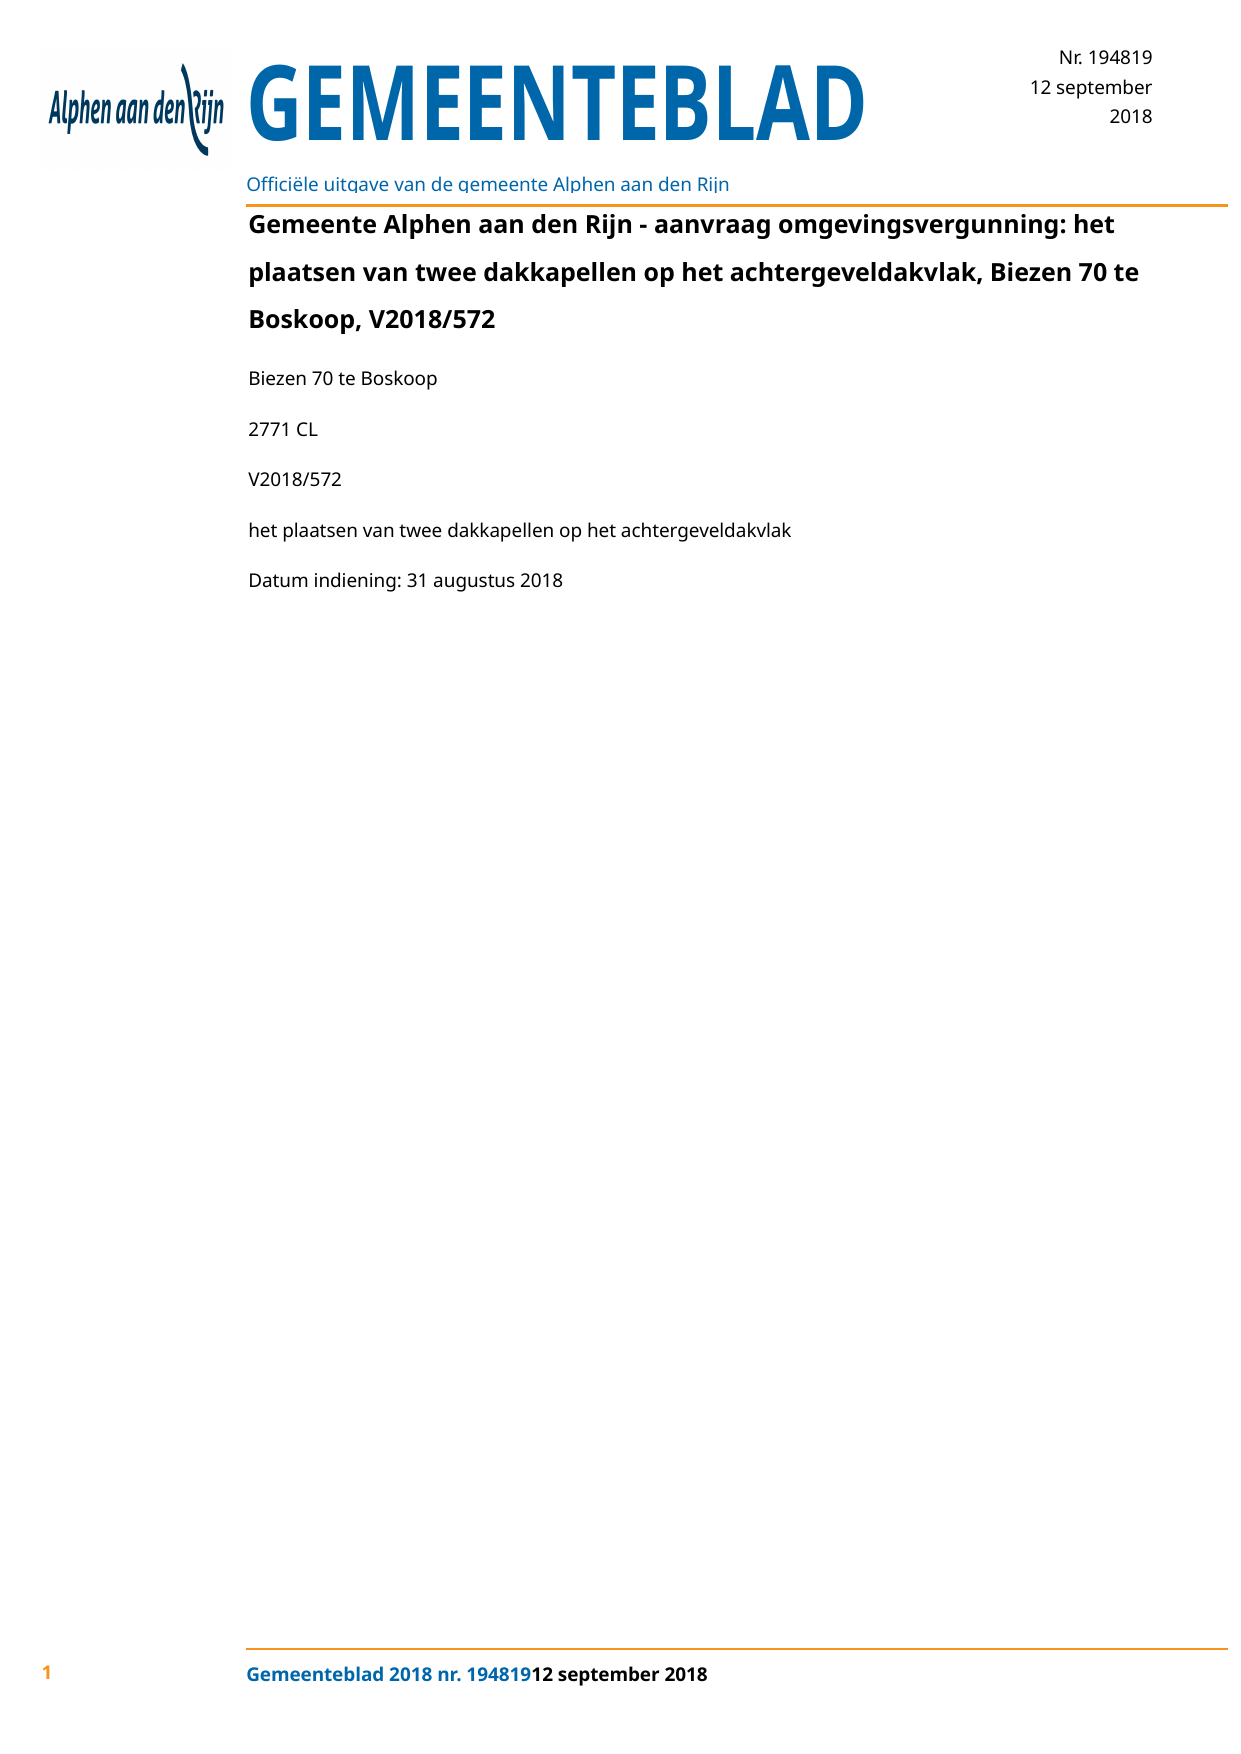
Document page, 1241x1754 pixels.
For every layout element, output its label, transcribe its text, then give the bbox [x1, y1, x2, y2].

text het plaatsen van twee dakkapellen op het achtergeveldakvlak [248, 517, 1152, 542]
text 2771 CL [248, 416, 1152, 442]
text Datum indiening: 31 augustus 2018 [248, 567, 1152, 593]
text V2018/572 [248, 466, 1152, 492]
text Biezen 70 te Boskoop [248, 366, 1152, 391]
picture [41, 47, 231, 172]
text Gemeente Alphen aan den Rijn - aanvraag omgevingsvergunning: het plaatsen van twee dakkapellen op het achtergeveldakvlak, Biezen 70 te Boskoop, V2018/572 [248, 207, 1152, 336]
